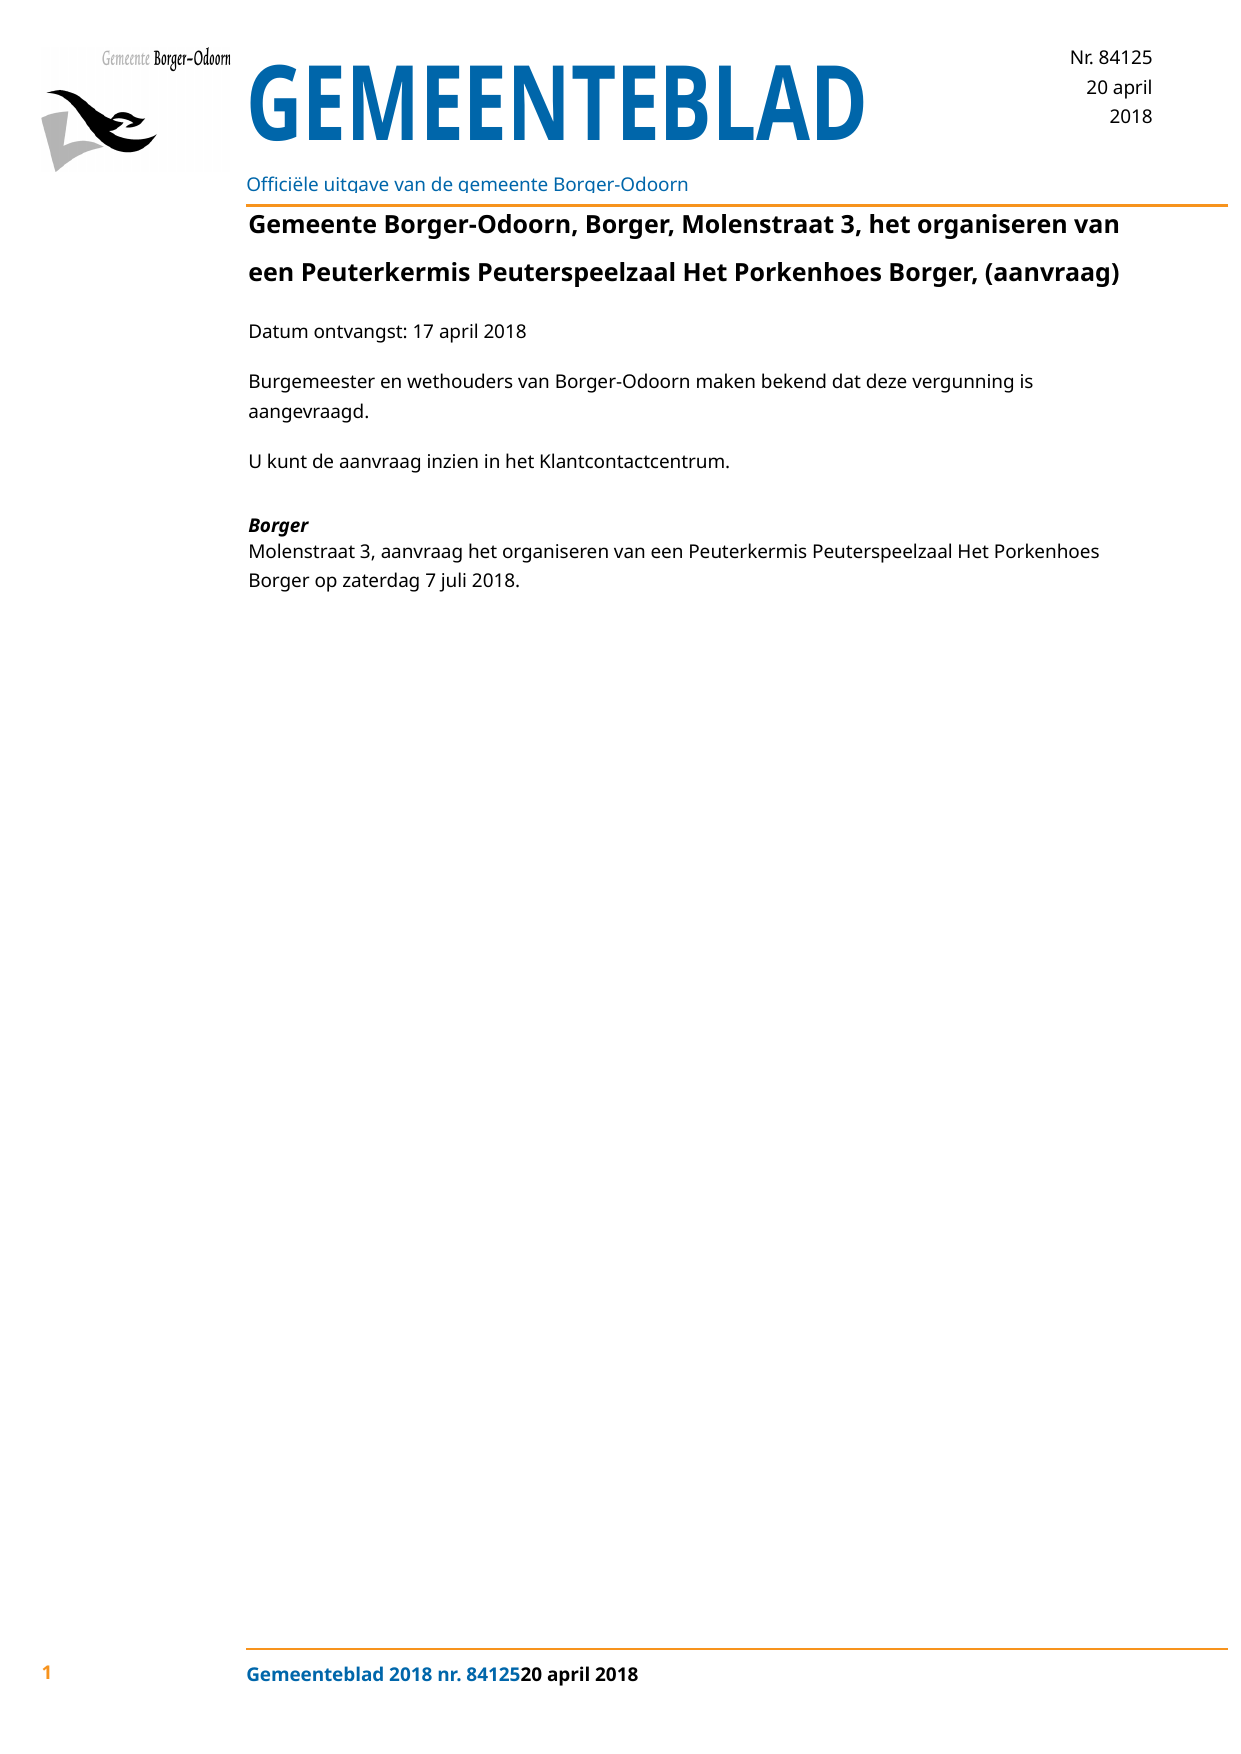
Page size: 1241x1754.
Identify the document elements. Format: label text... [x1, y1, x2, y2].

text U kunt de aanvraag inzien in het Klantcontactcentrum. [248, 448, 1152, 474]
picture [41, 47, 231, 172]
text Gemeente Borger-Odoorn, Borger, Molenstraat 3, het organiseren van een Peuterkermis Peuterspeelzaal Het Porkenhoes Borger, (aanvraag) [248, 207, 1152, 288]
text Borger [248, 512, 1152, 538]
text Burgemeester en wethouders van Borger-Odoorn maken bekend dat deze vergunning is aangevraagd. [248, 368, 1152, 424]
text Molenstraat 3, aanvraag het organiseren van een Peuterkermis Peuterspeelzaal Het Porkenhoes Borger op zaterdag 7 juli 2018. [248, 538, 1152, 593]
text Datum ontvangst: 17 april 2018 [248, 318, 1152, 344]
